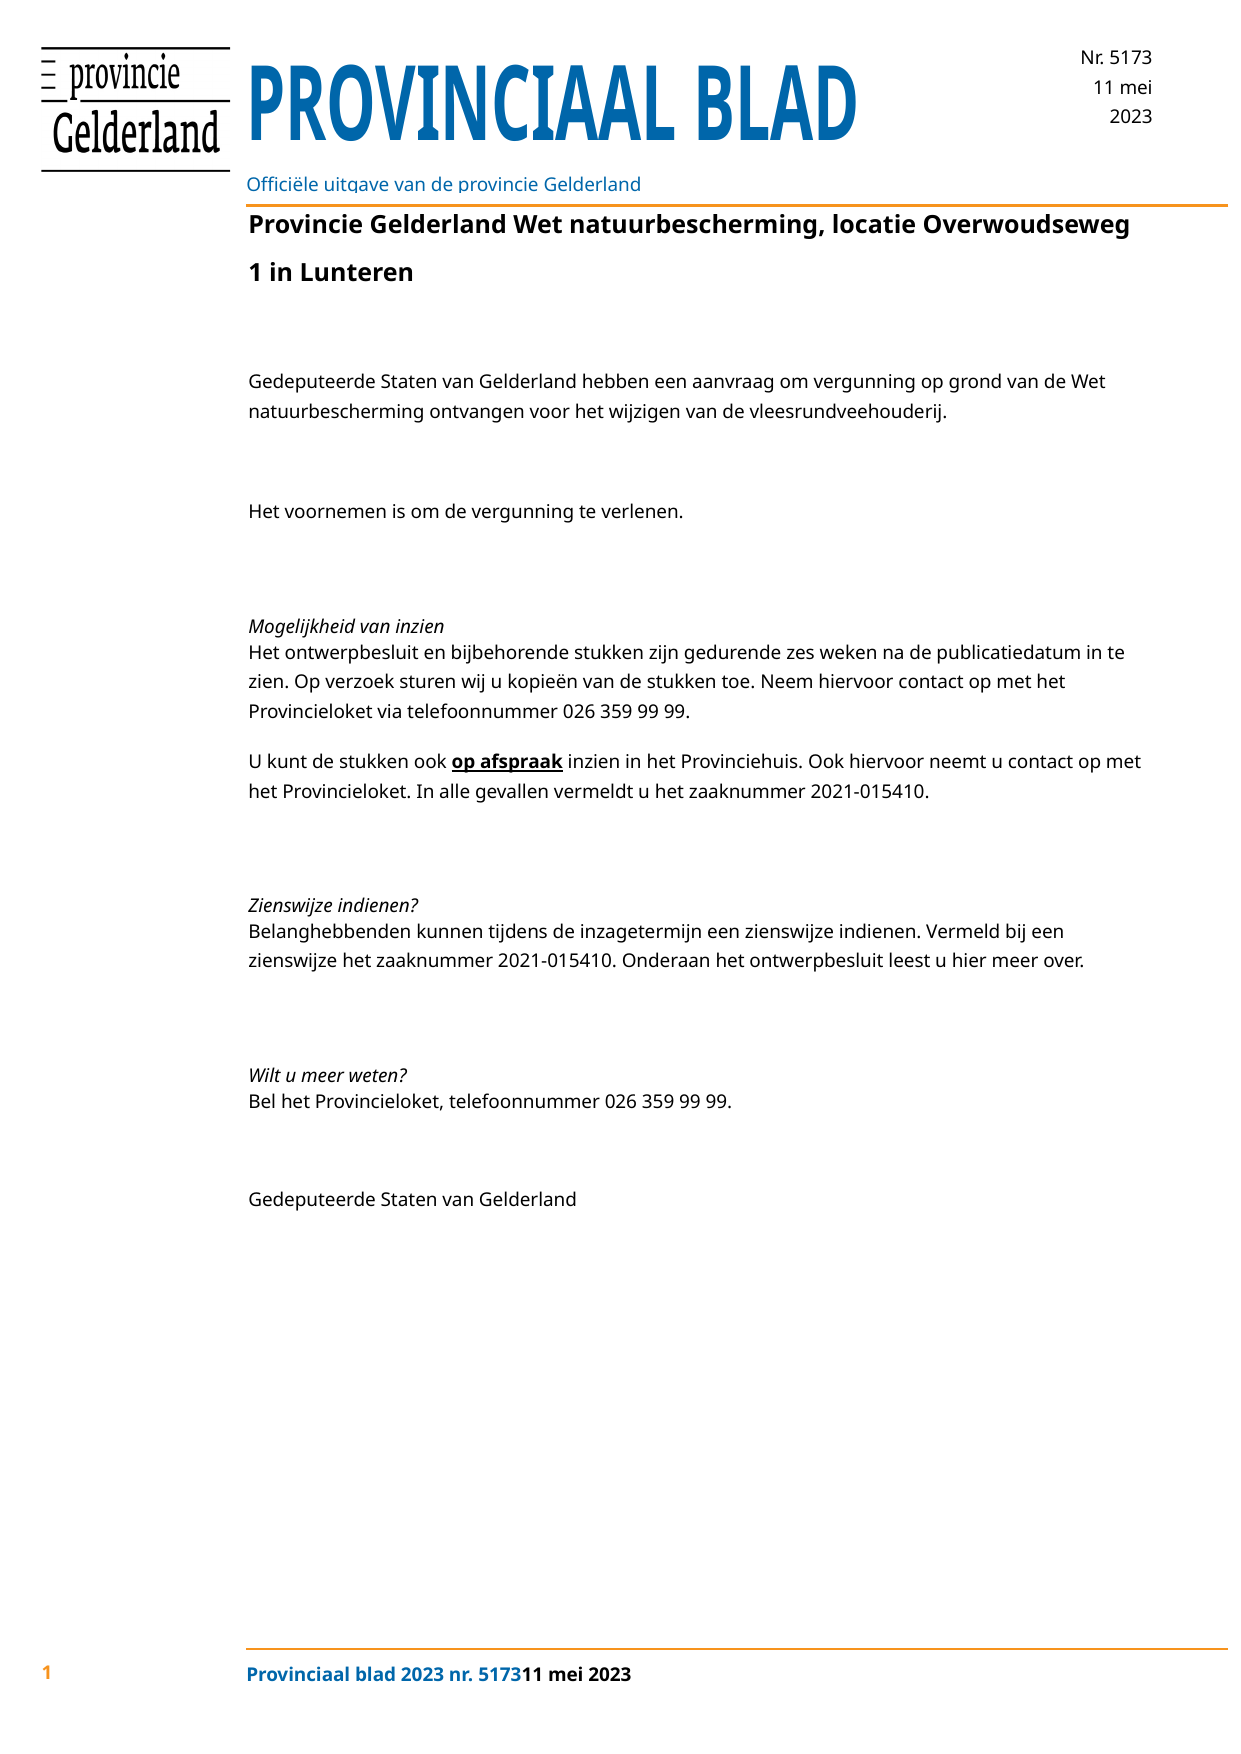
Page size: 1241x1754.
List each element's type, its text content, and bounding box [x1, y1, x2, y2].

text Wilt u meer weten? [248, 1062, 1152, 1088]
text Het ontwerpbesluit en bijbehorende stukken zijn gedurende zes weken na de publicatiedatum in te zien. Op verzoek sturen wij u kopieën van de stukken toe. Neem hiervoor contact op met het Provincieloket via telefoonnummer 026 359 99 99. [248, 639, 1152, 724]
text Zienswijze indienen? [248, 892, 1152, 918]
text Provincie Gelderland Wet natuurbescherming, locatie Overwoudseweg 1 in Lunteren [248, 207, 1152, 288]
text U kunt de stukken ook op afspraak inzien in het Provinciehuis. Ook hiervoor neemt u contact op met het Provincieloket. In alle gevallen vermeldt u het zaaknummer 2021-015410. [248, 748, 1152, 804]
picture [41, 47, 231, 172]
text Het voornemen is om de vergunning te verlenen. [248, 499, 1152, 524]
text Bel het Provincieloket, telefoonnummer 026 359 99 99. [248, 1088, 1152, 1113]
text Belanghebbenden kunnen tijdens de inzagetermijn een zienswijze indienen. Vermeld bij een zienswijze het zaaknummer 2021-015410. Onderaan het ontwerpbesluit leest u hier meer over. [248, 918, 1152, 973]
text Mogelijkheid van inzien [248, 613, 1152, 639]
text Gedeputeerde Staten van Gelderland hebben een aanvraag om vergunning op grond van de Wet natuurbescherming ontvangen voor het wijzigen van de vleesrundveehouderij. [248, 368, 1152, 424]
text Gedeputeerde Staten van Gelderland [248, 1186, 1152, 1212]
